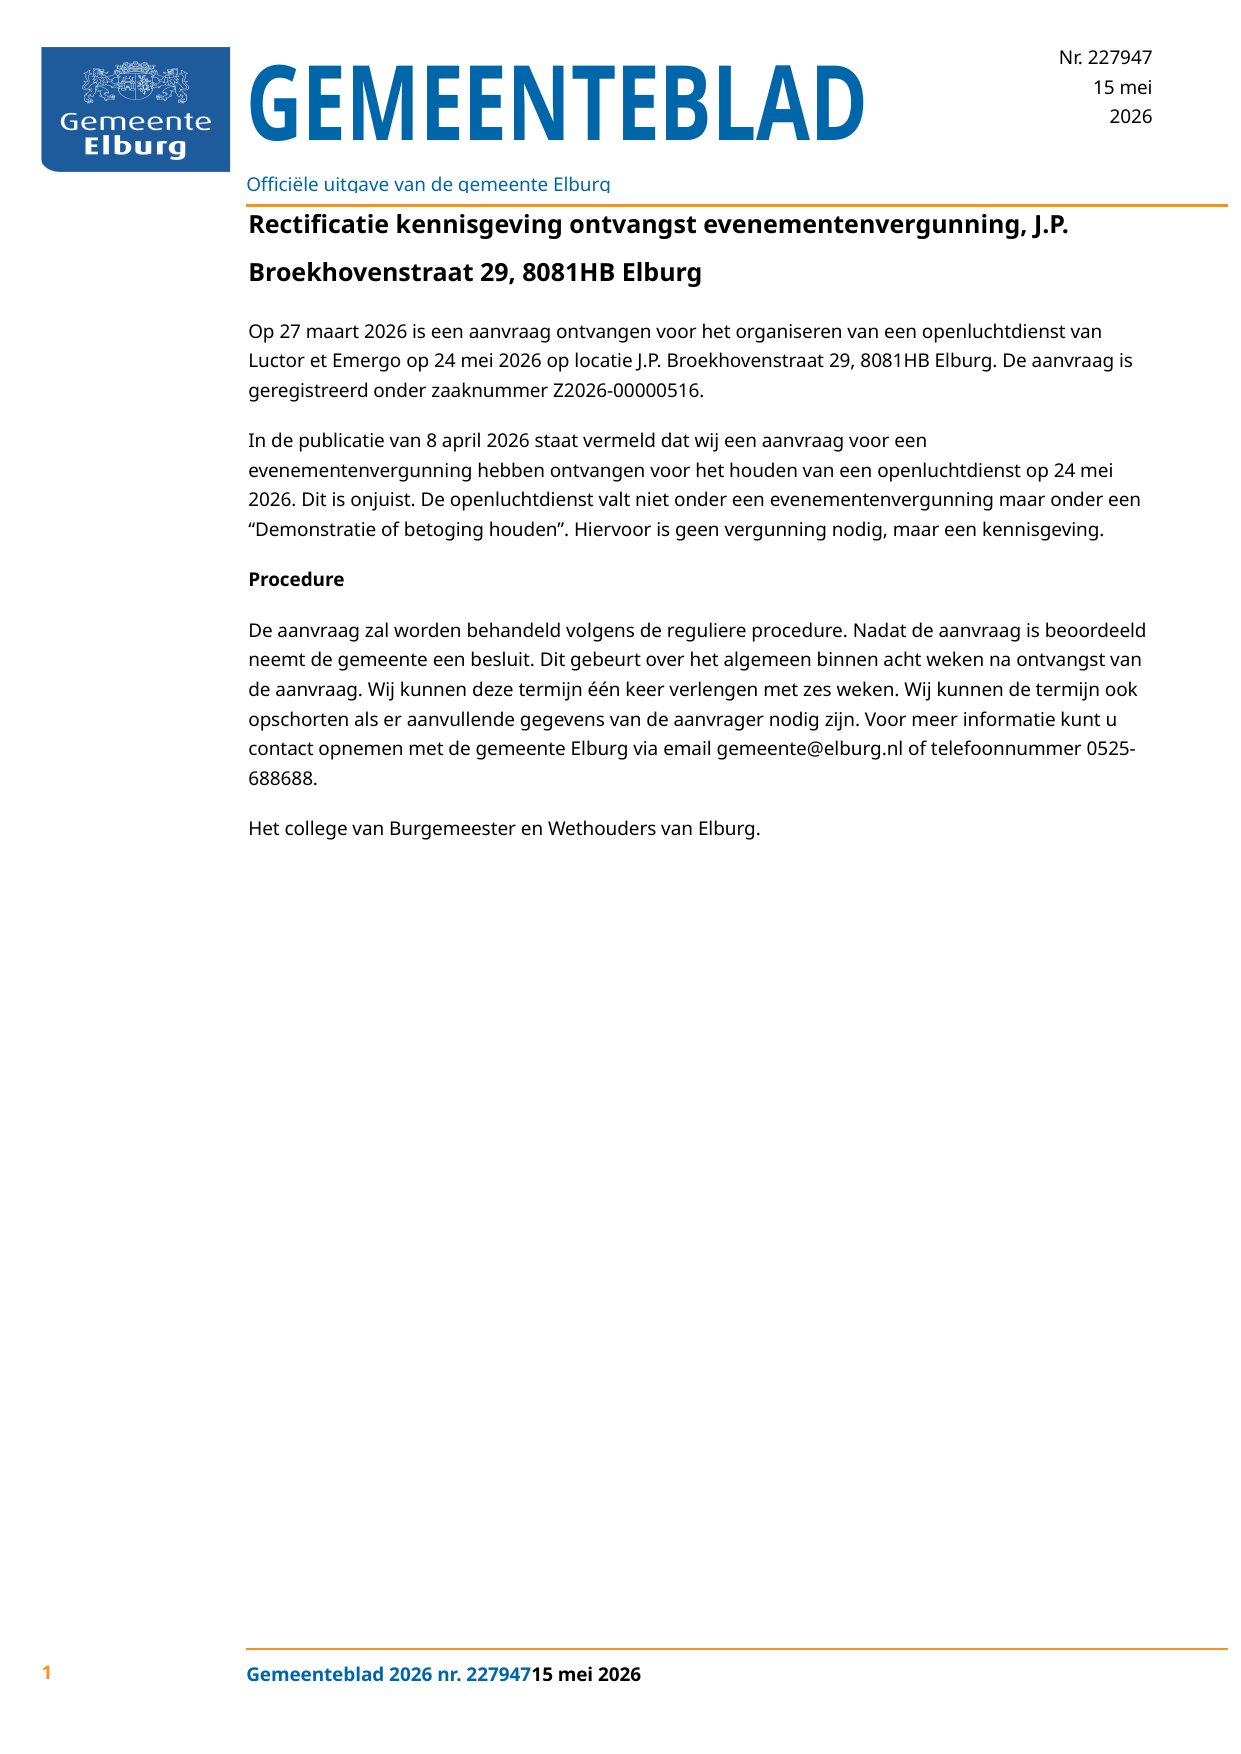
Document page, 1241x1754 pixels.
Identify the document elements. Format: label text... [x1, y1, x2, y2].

text Rectificatie kennisgeving ontvangst evenementenvergunning, J.P. Broekhovenstraat 29, 8081HB Elburg [248, 207, 1152, 288]
text Procedure [248, 567, 1152, 592]
text Het college van Burgemeester en Wethouders van Elburg. [248, 815, 1152, 841]
text Op 27 maart 2026 is een aanvraag ontvangen voor het organiseren van een openluchtdienst van Luctor et Emergo op 24 mei 2026 op locatie J.P. Broekhovenstraat 29, 8081HB Elburg. De aanvraag is geregistreerd onder zaaknummer Z2026-00000516. [248, 318, 1152, 403]
picture [41, 47, 231, 172]
text In de publicatie van 8 april 2026 staat vermeld dat wij een aanvraag voor een evenementenvergunning hebben ontvangen voor het houden van een openluchtdienst op 24 mei 2026. Dit is onjuist. De openluchtdienst valt niet onder een evenementenvergunning maar onder een “Demonstratie of betoging houden”. Hiervoor is geen vergunning nodig, maar een kennisgeving. [248, 427, 1152, 542]
text De aanvraag zal worden behandeld volgens de reguliere procedure. Nadat de aanvraag is beoordeeld neemt de gemeente een besluit. Dit gebeurt over het algemeen binnen acht weken na ontvangst van de aanvraag. Wij kunnen deze termijn één keer verlengen met zes weken. Wij kunnen de termijn ook opschorten als er aanvullende gegevens van de aanvrager nodig zijn. Voor meer informatie kunt u contact opnemen met de gemeente Elburg via email gemeente@elburg.nl of telefoonnummer 0525-688688. [248, 617, 1152, 791]
